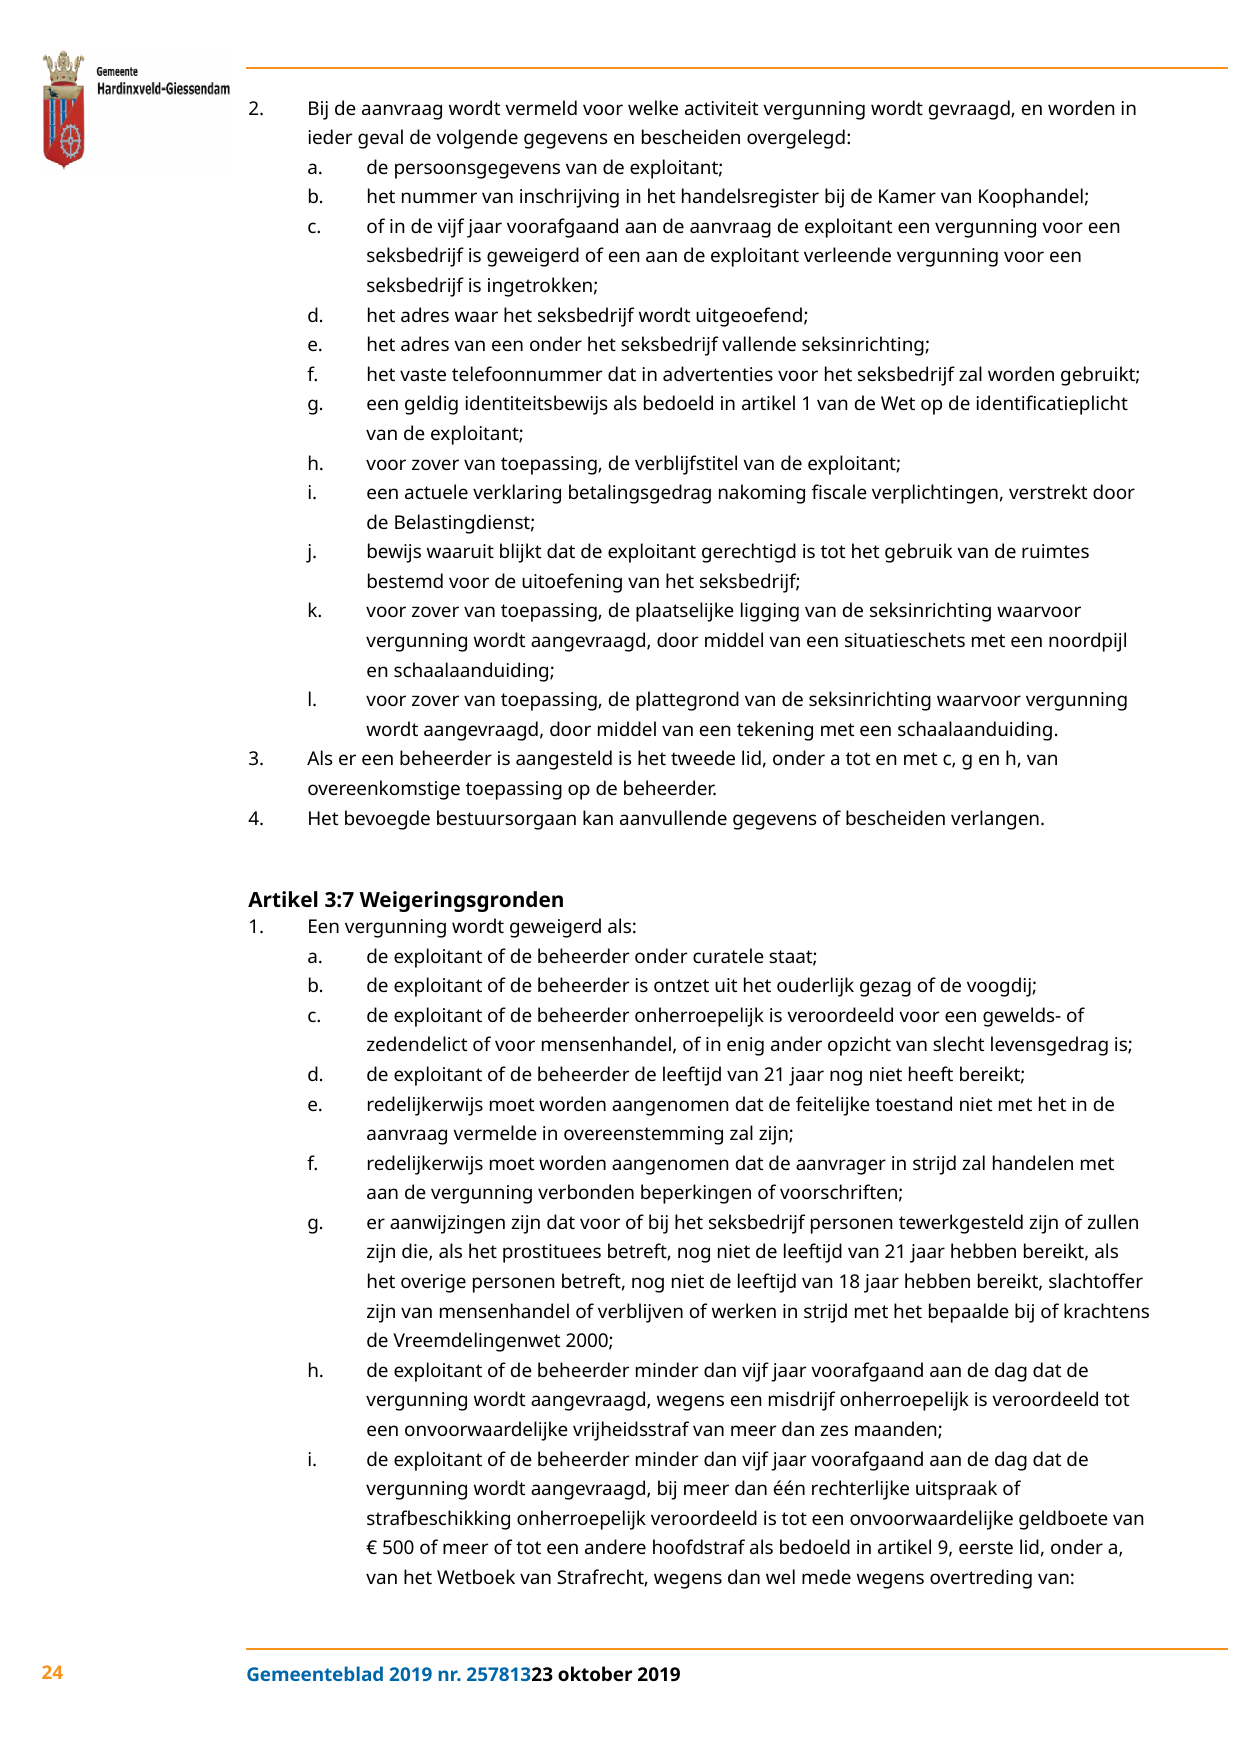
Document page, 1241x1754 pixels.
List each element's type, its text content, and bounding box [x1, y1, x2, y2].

list de exploitant of de beheerder minder dan vijf jaar voorafgaand aan de dag dat de vergunning wordt aangevraagd, bij meer dan één rechterlijke uitspraak of strafbeschikking onherroepelijk veroordeeld is tot een onvoorwaardelijke geldboete van € 500 of meer of tot een andere hoofdstraf als bedoeld in artikel 9, eerste lid, onder a, van het Wetboek van Strafrecht, wegens dan wel mede wegens overtreding van: [307, 1446, 1152, 1590]
list het vaste telefoonnummer dat in advertenties voor het seksbedrijf zal worden gebruikt; [307, 361, 1152, 387]
list Bij de aanvraag wordt vermeld voor welke activiteit vergunning wordt gevraagd, en worden in ieder geval de volgende gegevens en bescheiden overgelegd: [248, 95, 1152, 150]
list de persoonsgegevens van de exploitant; [307, 154, 1152, 180]
list de exploitant of de beheerder minder dan vijf jaar voorafgaand aan de dag dat de vergunning wordt aangevraagd, wegens een misdrijf onherroepelijk is veroordeeld tot een onvoorwaardelijke vrijheidsstraf van meer dan zes maanden; [307, 1357, 1152, 1442]
list het adres waar het seksbedrijf wordt uitgeoefend; [307, 302, 1152, 328]
list bewijs waaruit blijkt dat de exploitant gerechtigd is tot het gebruik van de ruimtes bestemd voor de uitoefening van het seksbedrijf; [307, 538, 1152, 594]
list het nummer van inschrijving in het handelsregister bij de Kamer van Koophandel; [307, 183, 1152, 209]
list redelijkerwijs moet worden aangenomen dat de aanvrager in strijd zal handelen met aan de vergunning verbonden beperkingen of voorschriften; [307, 1150, 1152, 1205]
list de exploitant of de beheerder is ontzet uit het ouderlijk gezag of de voogdij; [307, 972, 1152, 998]
picture [41, 47, 231, 172]
list er aanwijzingen zijn dat voor of bij het seksbedrijf personen tewerkgesteld zijn of zullen zijn die, als het prostituees betreft, nog niet de leeftijd van 21 jaar hebben bereikt, als het overige personen betreft, nog niet de leeftijd van 18 jaar hebben bereikt, slachtoffer zijn van mensenhandel of verblijven of werken in strijd met het bepaalde bij of krachtens de Vreemdelingenwet 2000; [307, 1209, 1152, 1353]
list een actuele verklaring betalingsgedrag nakoming fiscale verplichtingen, verstrekt door de Belastingdienst; [307, 479, 1152, 535]
list voor zover van toepassing, de plattegrond van de seksinrichting waarvoor vergunning wordt aangevraagd, door middel van een tekening met een schaalaanduiding. [307, 686, 1152, 742]
list voor zover van toepassing, de verblijfstitel van de exploitant; [307, 450, 1152, 476]
list Een vergunning wordt geweigerd als: [248, 913, 1152, 939]
list Als er een beheerder is aangesteld is het tweede lid, onder a tot en met c, g en h, van overeenkomstige toepassing op de beheerder. [248, 746, 1152, 801]
list of in de vijf jaar voorafgaand aan de aanvraag de exploitant een vergunning voor een seksbedrijf is geweigerd of een aan de exploitant verleende vergunning voor een seksbedrijf is ingetrokken; [307, 213, 1152, 298]
list de exploitant of de beheerder onder curatele staat; [307, 943, 1152, 968]
list de exploitant of de beheerder onherroepelijk is veroordeeld voor een gewelds- of zedendelict of voor mensenhandel, of in enig ander opzicht van slecht levensgedrag is; [307, 1002, 1152, 1057]
list een geldig identiteitsbewijs als bedoeld in artikel 1 van de Wet op de identificatieplicht van de exploitant; [307, 391, 1152, 446]
list de exploitant of de beheerder de leeftijd van 21 jaar nog niet heeft bereikt; [307, 1061, 1152, 1087]
list het adres van een onder het seksbedrijf vallende seksinrichting; [307, 331, 1152, 357]
text Artikel 3:7 Weigeringsgronden [248, 885, 1152, 913]
list Het bevoegde bestuursorgaan kan aanvullende gegevens of bescheiden verlangen. [248, 805, 1152, 831]
list voor zover van toepassing, de plaatselijke ligging van de seksinrichting waarvoor vergunning wordt aangevraagd, door middel van een situatieschets met een noordpijl en schaalaanduiding; [307, 598, 1152, 683]
list redelijkerwijs moet worden aangenomen dat de feitelijke toestand niet met het in de aanvraag vermelde in overeenstemming zal zijn; [307, 1091, 1152, 1146]
